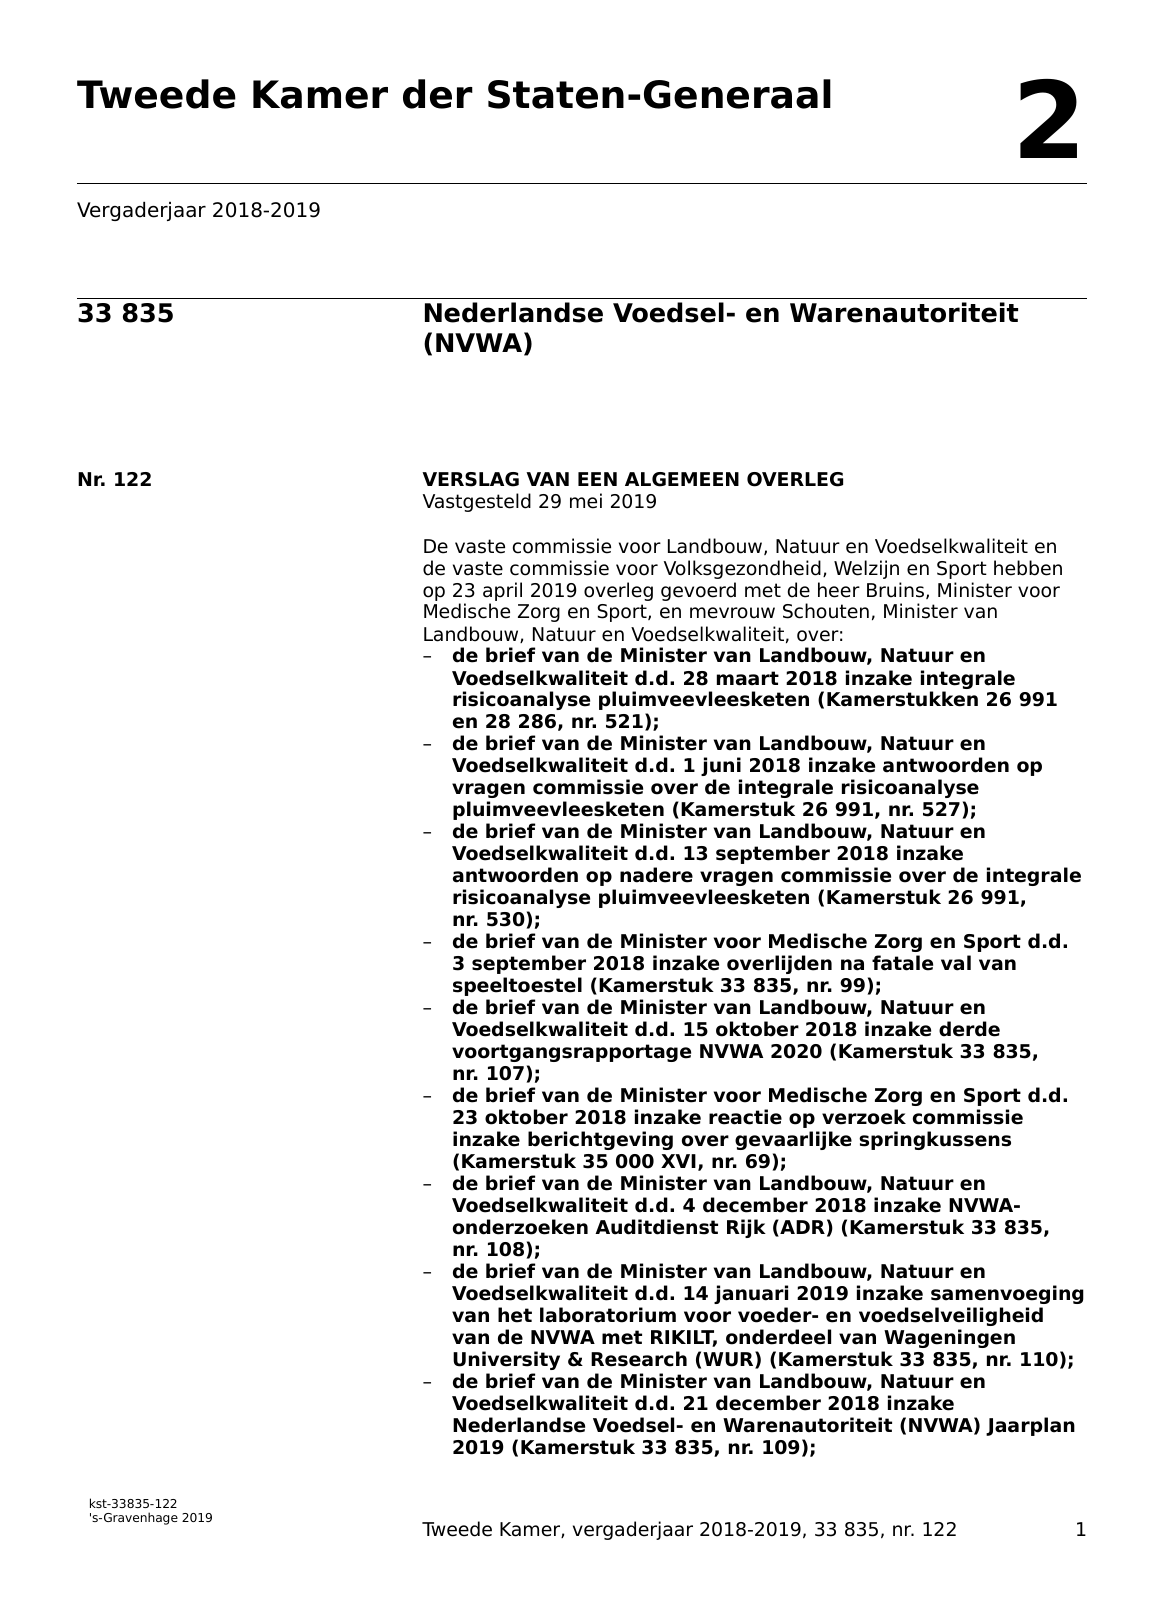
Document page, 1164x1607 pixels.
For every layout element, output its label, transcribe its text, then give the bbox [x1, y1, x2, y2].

text – de brief van de Minister voor Medische Zorg en Sport d.d. 23 oktober 2018 inzake reactie op verzoek commissie inzake berichtgeving over gevaarlijke springkussens (Kamerstuk 35 000 XVI, nr. 69); [422, 1085, 1087, 1173]
text De vaste commissie voor Landbouw, Natuur en Voedselkwaliteit en de vaste commissie voor Volksgezondheid, Welzijn en Sport hebben op 23 april 2019 overleg gevoerd met de heer Bruins, Minister voor Medische Zorg en Sport, en mevrouw Schouten, Minister van Landbouw, Natuur en Voedselkwaliteit, over: [422, 536, 1087, 645]
text – de brief van de Minister van Landbouw, Natuur en Voedselkwaliteit d.d. 13 september 2018 inzake antwoorden op nadere vragen commissie over de integrale risicoanalyse pluimveevleesketen (Kamerstuk 26 991, nr. 530); [422, 821, 1087, 931]
text – de brief van de Minister van Landbouw, Natuur en Voedselkwaliteit d.d. 28 maart 2018 inzake integrale risicoanalyse pluimveevleesketen (Kamerstukken 26 991 en 28 286, nr. 521); [422, 645, 1087, 733]
text – de brief van de Minister van Landbouw, Natuur en Voedselkwaliteit d.d. 1 juni 2018 inzake antwoorden op vragen commissie over de integrale risicoanalyse pluimveevleesketen (Kamerstuk 26 991, nr. 527); [422, 733, 1087, 821]
text – de brief van de Minister voor Medische Zorg en Sport d.d. 3 september 2018 inzake overlijden na fatale val van speeltoestel (Kamerstuk 33 835, nr. 99); [422, 931, 1087, 997]
table_header 2 [886, 59, 1087, 183]
text kst-33835-122 [88, 1497, 323, 1511]
text – de brief van de Minister van Landbouw, Natuur en Voedselkwaliteit d.d. 15 oktober 2018 inzake derde voortgangsrapportage NVWA 2020 (Kamerstuk 33 835, nr. 107); [422, 997, 1087, 1085]
subtitle Nr. 122 VERSLAG VAN EEN ALGEMEEN OVERLEG [77, 469, 1087, 491]
text – de brief van de Minister van Landbouw, Natuur en Voedselkwaliteit d.d. 14 januari 2019 inzake samenvoeging van het laboratorium voor voeder- en voedselveiligheid van de NVWA met RIKILT, onderdeel van Wageningen University & Research (WUR) (Kamerstuk 33 835, nr. 110); [422, 1261, 1087, 1371]
text 's-Gravenhage 2019 [88, 1511, 323, 1525]
text – de brief van de Minister van Landbouw, Natuur en Voedselkwaliteit d.d. 21 december 2018 inzake Nederlandse Voedsel- en Warenautoriteit (NVWA) Jaarplan 2019 (Kamerstuk 33 835, nr. 109); [422, 1371, 1087, 1459]
subtitle 33 835 Nederlandse Voedsel- en Warenautoriteit (NVWA) [77, 299, 1087, 358]
text – de brief van de Minister van Landbouw, Natuur en Voedselkwaliteit d.d. 4 december 2018 inzake NVWA-onderzoeken Auditdienst Rijk (ADR) (Kamerstuk 33 835, nr. 108); [422, 1173, 1087, 1261]
text Vastgesteld 29 mei 2019 [422, 491, 1087, 513]
table_cell Vergaderjaar 2018-2019 [77, 184, 1087, 298]
table_header Tweede Kamer der Staten-Generaal [77, 59, 886, 183]
